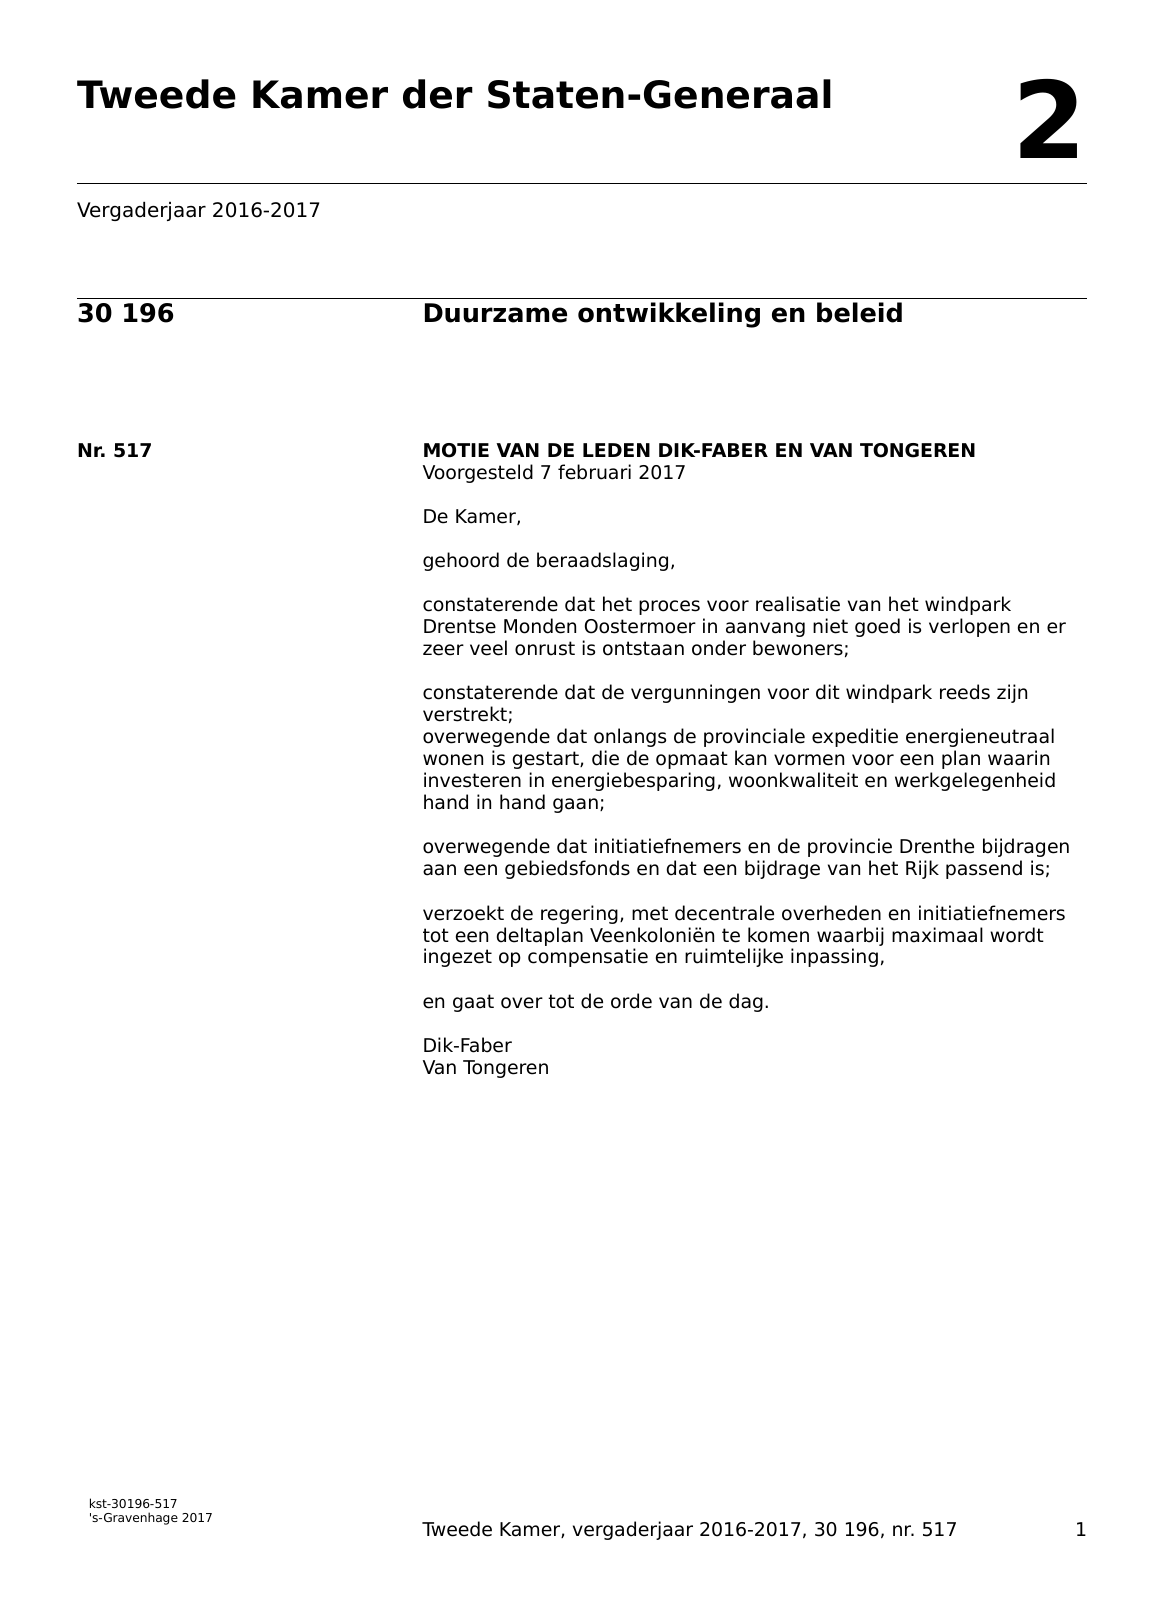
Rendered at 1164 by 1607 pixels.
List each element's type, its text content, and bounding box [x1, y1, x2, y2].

table_header 2 [886, 59, 1087, 183]
text kst-30196-517 [88, 1497, 323, 1511]
table_header Tweede Kamer der Staten-Generaal [77, 59, 886, 183]
text overwegende dat onlangs de provinciale expeditie energieneutraal wonen is gestart, die de opmaat kan vormen voor een plan waarin investeren in energiebesparing, woonkwaliteit en werkgelegenheid hand in hand gaan; [422, 726, 1087, 814]
text overwegende dat initiatiefnemers en de provincie Drenthe bijdragen aan een gebiedsfonds en dat een bijdrage van het Rijk passend is; [422, 836, 1087, 880]
text constaterende dat de vergunningen voor dit windpark reeds zijn verstrekt; [422, 682, 1087, 726]
table_cell Vergaderjaar 2016-2017 [77, 184, 1087, 298]
text Van Tongeren [422, 1057, 1087, 1079]
text De Kamer, [422, 506, 1087, 528]
text en gaat over tot de orde van de dag. [422, 991, 1087, 1013]
text constaterende dat het proces voor realisatie van het windpark Drentse Monden Oostermoer in aanvang niet goed is verlopen en er zeer veel onrust is ontstaan onder bewoners; [422, 594, 1087, 660]
text 's-Gravenhage 2017 [88, 1511, 323, 1525]
text Voorgesteld 7 februari 2017 [422, 462, 1087, 484]
text gehoord de beraadslaging, [422, 550, 1087, 572]
subtitle 30 196 Duurzame ontwikkeling en beleid [77, 299, 1087, 329]
subtitle Nr. 517 MOTIE VAN DE LEDEN DIK-FABER EN VAN TONGEREN [77, 440, 1087, 462]
text Dik-Faber [422, 1035, 1087, 1057]
text verzoekt de regering, met decentrale overheden en initiatiefnemers tot een deltaplan Veenkoloniën te komen waarbij maximaal wordt ingezet op compensatie en ruimtelijke inpassing, [422, 902, 1087, 968]
